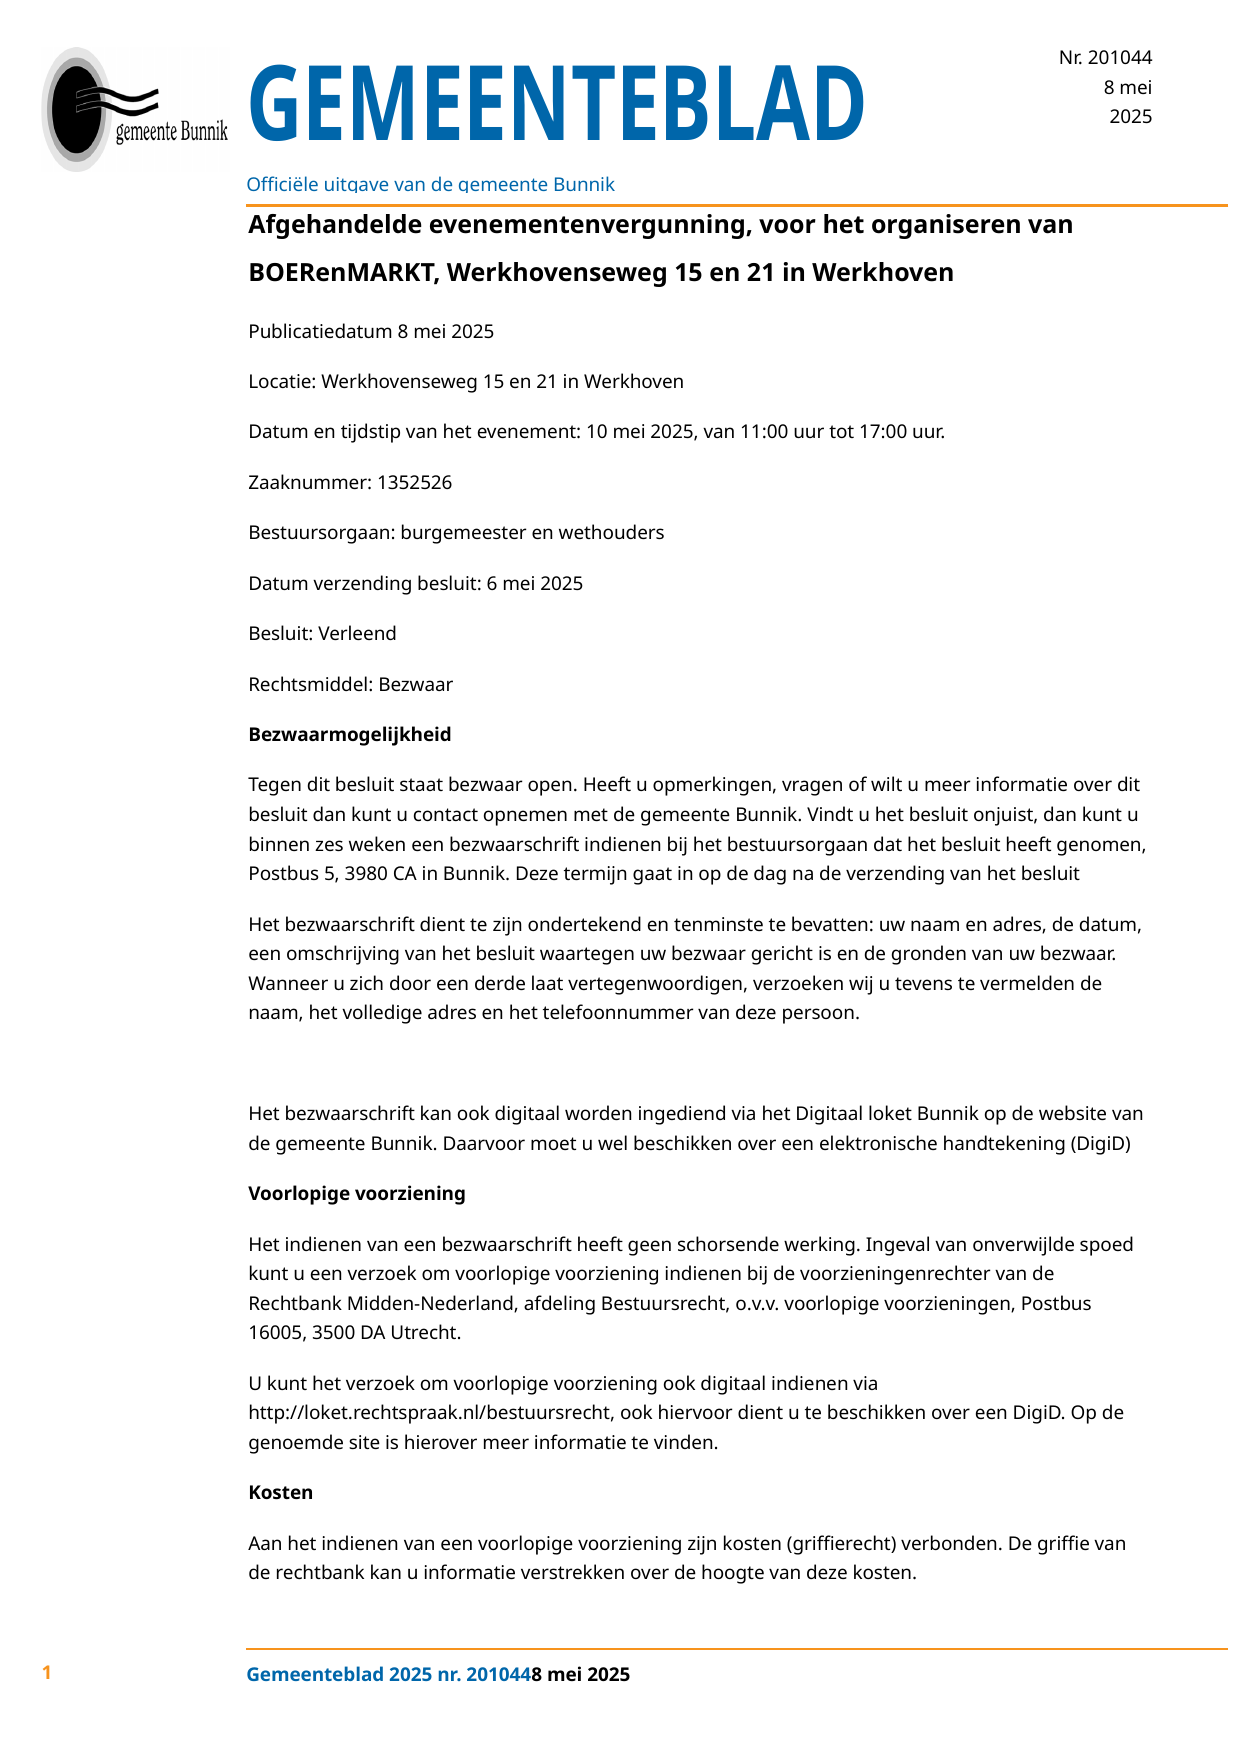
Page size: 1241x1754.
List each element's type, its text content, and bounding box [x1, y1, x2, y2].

text Bestuursorgaan: burgemeester en wethouders [248, 519, 1152, 545]
text Besluit: Verleend [248, 620, 1152, 646]
text Afgehandelde evenementenvergunning, voor het organiseren van BOERenMARKT, Werkhovenseweg 15 en 21 in Werkhoven [248, 207, 1152, 288]
picture [41, 47, 231, 172]
text Rechtsmiddel: Bezwaar [248, 671, 1152, 697]
text Datum verzending besluit: 6 mei 2025 [248, 570, 1152, 596]
text Zaaknummer: 1352526 [248, 469, 1152, 495]
text Het bezwaarschrift kan ook digitaal worden ingediend via het Digitaal loket Bunnik op de website van de gemeente Bunnik. Daarvoor moet u wel beschikken over een elektronische handtekening (DigiD) [248, 1100, 1152, 1156]
text Voorlopige voorziening [248, 1180, 1152, 1206]
text Aan het indienen van een voorlopige voorziening zijn kosten (griffierecht) verbonden. De griffie van de rechtbank kan u informatie verstrekken over de hoogte van deze kosten. [248, 1530, 1152, 1585]
text Tegen dit besluit staat bezwaar open. Heeft u opmerkingen, vragen of wilt u meer informatie over dit besluit dan kunt u contact opnemen met de gemeente Bunnik. Vindt u het besluit onjuist, dan kunt u binnen zes weken een bezwaarschrift indienen bij het bestuursorgaan dat het besluit heeft genomen, Postbus 5, 3980 CA in Bunnik. Deze termijn gaat in op de dag na de verzending van het besluit [248, 772, 1152, 886]
text Bezwaarmogelijkheid [248, 721, 1152, 747]
text Het indienen van een bezwaarschrift heeft geen schorsende werking. Ingeval van onverwijlde spoed kunt u een verzoek om voorlopige voorziening indienen bij de voorzieningenrechter van de Rechtbank Midden-Nederland, afdeling Bestuursrecht, o.v.v. voorlopige voorzieningen, Postbus 16005, 3500 DA Utrecht. [248, 1231, 1152, 1345]
text Locatie: Werkhovenseweg 15 en 21 in Werkhoven [248, 368, 1152, 394]
text Kosten [248, 1479, 1152, 1505]
text Datum en tijdstip van het evenement: 10 mei 2025, van 11:00 uur tot 17:00 uur. [248, 419, 1152, 444]
text U kunt het verzoek om voorlopige voorziening ook digitaal indienen via http://loket.rechtspraak.nl/bestuursrecht, ook hiervoor dient u te beschikken over een DigiD. Op de genoemde site is hierover meer informatie te vinden. [248, 1370, 1152, 1455]
text Het bezwaarschrift dient te zijn ondertekend en tenminste te bevatten: uw naam en adres, de datum, een omschrijving van het besluit waartegen uw bezwaar gericht is en de gronden van uw bezwaar. Wanneer u zich door een derde laat vertegenwoordigen, verzoeken wij u tevens te vermelden de naam, het volledige adres en het telefoonnummer van deze persoon. [248, 911, 1152, 1025]
text Publicatiedatum 8 mei 2025 [248, 318, 1152, 344]
